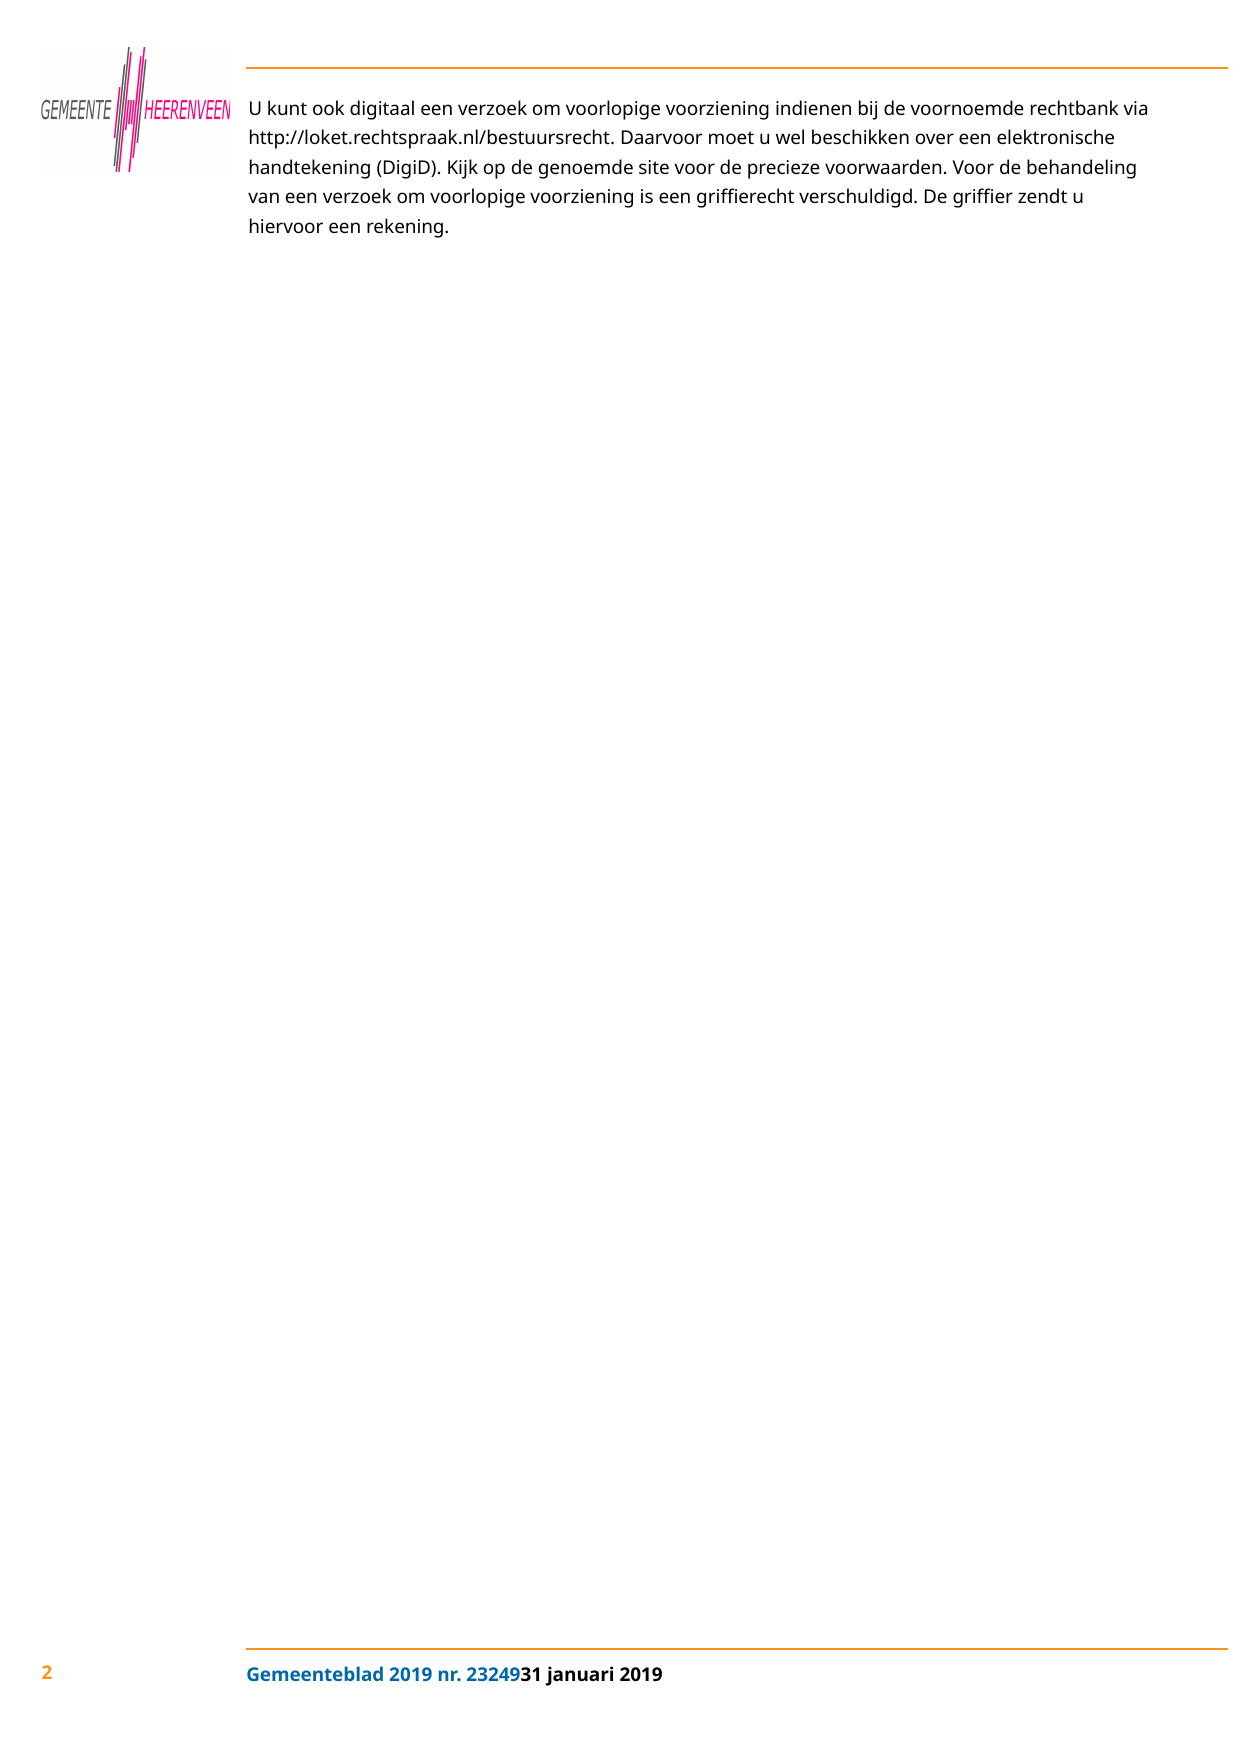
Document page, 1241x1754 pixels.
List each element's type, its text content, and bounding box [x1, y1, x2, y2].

picture [41, 47, 231, 172]
text U kunt ook digitaal een verzoek om voorlopige voorziening indienen bij de voornoemde rechtbank via http://loket.rechtspraak.nl/bestuursrecht. Daarvoor moet u wel beschikken over een elektronische handtekening (DigiD). Kijk op de genoemde site voor de precieze voorwaarden. Voor de behandeling van een verzoek om voorlopige voorziening is een griffierecht verschuldigd. De griffier zendt u hiervoor een rekening. [248, 95, 1152, 239]
